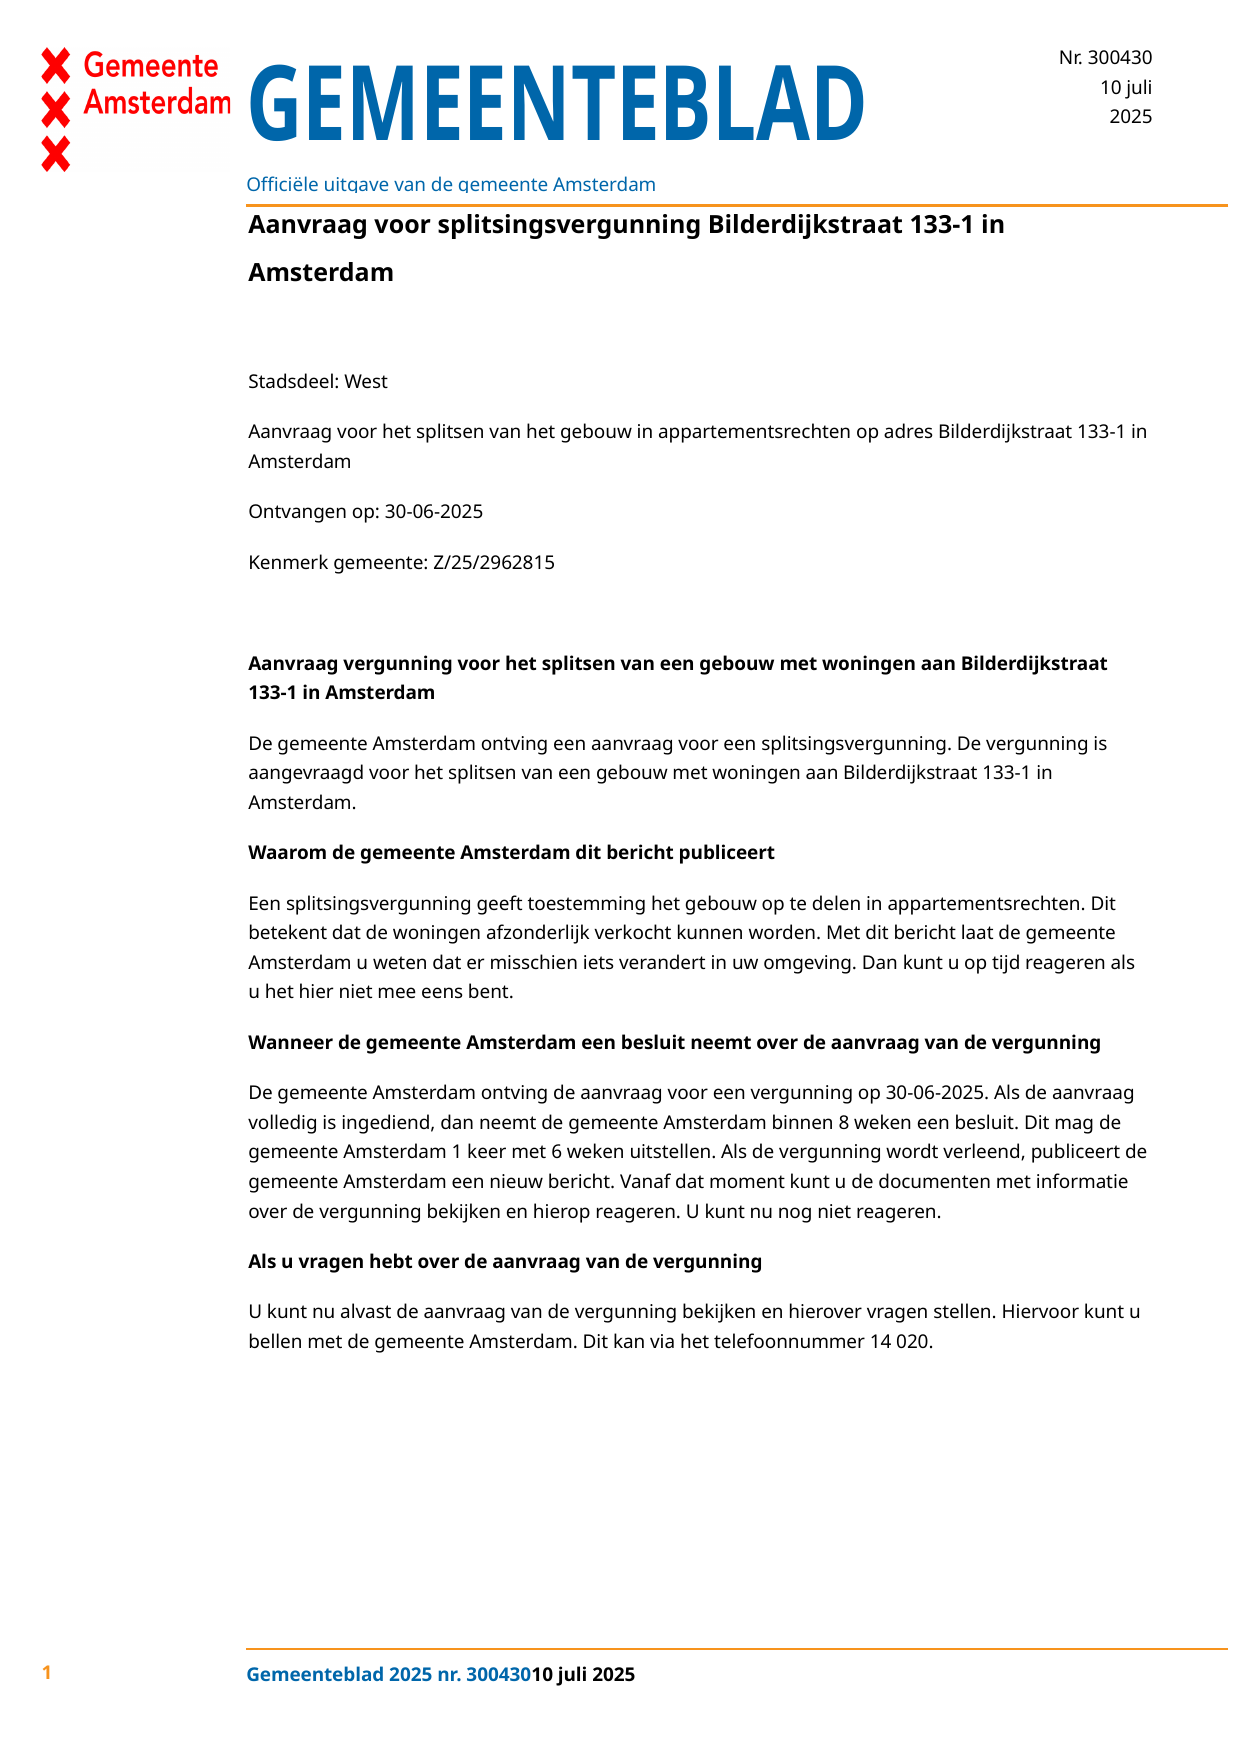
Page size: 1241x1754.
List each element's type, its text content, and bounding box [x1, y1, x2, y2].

text Ontvangen op: 30-06-2025 [248, 499, 1152, 524]
picture [41, 47, 231, 172]
text Stadsdeel: West [248, 368, 1152, 394]
text Aanvraag vergunning voor het splitsen van een gebouw met woningen aan Bilderdijkstraat 133-1 in Amsterdam [248, 650, 1152, 705]
text Kenmerk gemeente: Z/25/2962815 [248, 549, 1152, 575]
text Aanvraag voor het splitsen van het gebouw in appartementsrechten op adres Bilderdijkstraat 133-1 in Amsterdam [248, 419, 1152, 474]
text Een splitsingsvergunning geeft toestemming het gebouw op te delen in appartementsrechten. Dit betekent dat de woningen afzonderlijk verkocht kunnen worden. Met dit bericht laat de gemeente Amsterdam u weten dat er misschien iets verandert in uw omgeving. Dan kunt u op tijd reageren als u het hier niet mee eens bent. [248, 890, 1152, 1004]
text Als u vragen hebt over de aanvraag van de vergunning [248, 1248, 1152, 1274]
text U kunt nu alvast de aanvraag van de vergunning bekijken en hierover vragen stellen. Hiervoor kunt u bellen met de gemeente Amsterdam. Dit kan via het telefoonnummer 14 020. [248, 1299, 1152, 1354]
text De gemeente Amsterdam ontving de aanvraag voor een vergunning op 30-06-2025. Als de aanvraag volledig is ingediend, dan neemt de gemeente Amsterdam binnen 8 weken een besluit. Dit mag de gemeente Amsterdam 1 keer met 6 weken uitstellen. Als de vergunning wordt verleend, publiceert de gemeente Amsterdam een nieuw bericht. Vanaf dat moment kunt u de documenten met informatie over de vergunning bekijken en hierop reageren. U kunt nu nog niet reageren. [248, 1079, 1152, 1224]
text Aanvraag voor splitsingsvergunning Bilderdijkstraat 133-1 in Amsterdam [248, 207, 1152, 288]
text De gemeente Amsterdam ontving een aanvraag voor een splitsingsvergunning. De vergunning is aangevraagd voor het splitsen van een gebouw met woningen aan Bilderdijkstraat 133-1 in Amsterdam. [248, 730, 1152, 815]
text Waarom de gemeente Amsterdam dit bericht publiceert [248, 839, 1152, 865]
text Wanneer de gemeente Amsterdam een besluit neemt over de aanvraag van de vergunning [248, 1029, 1152, 1055]
